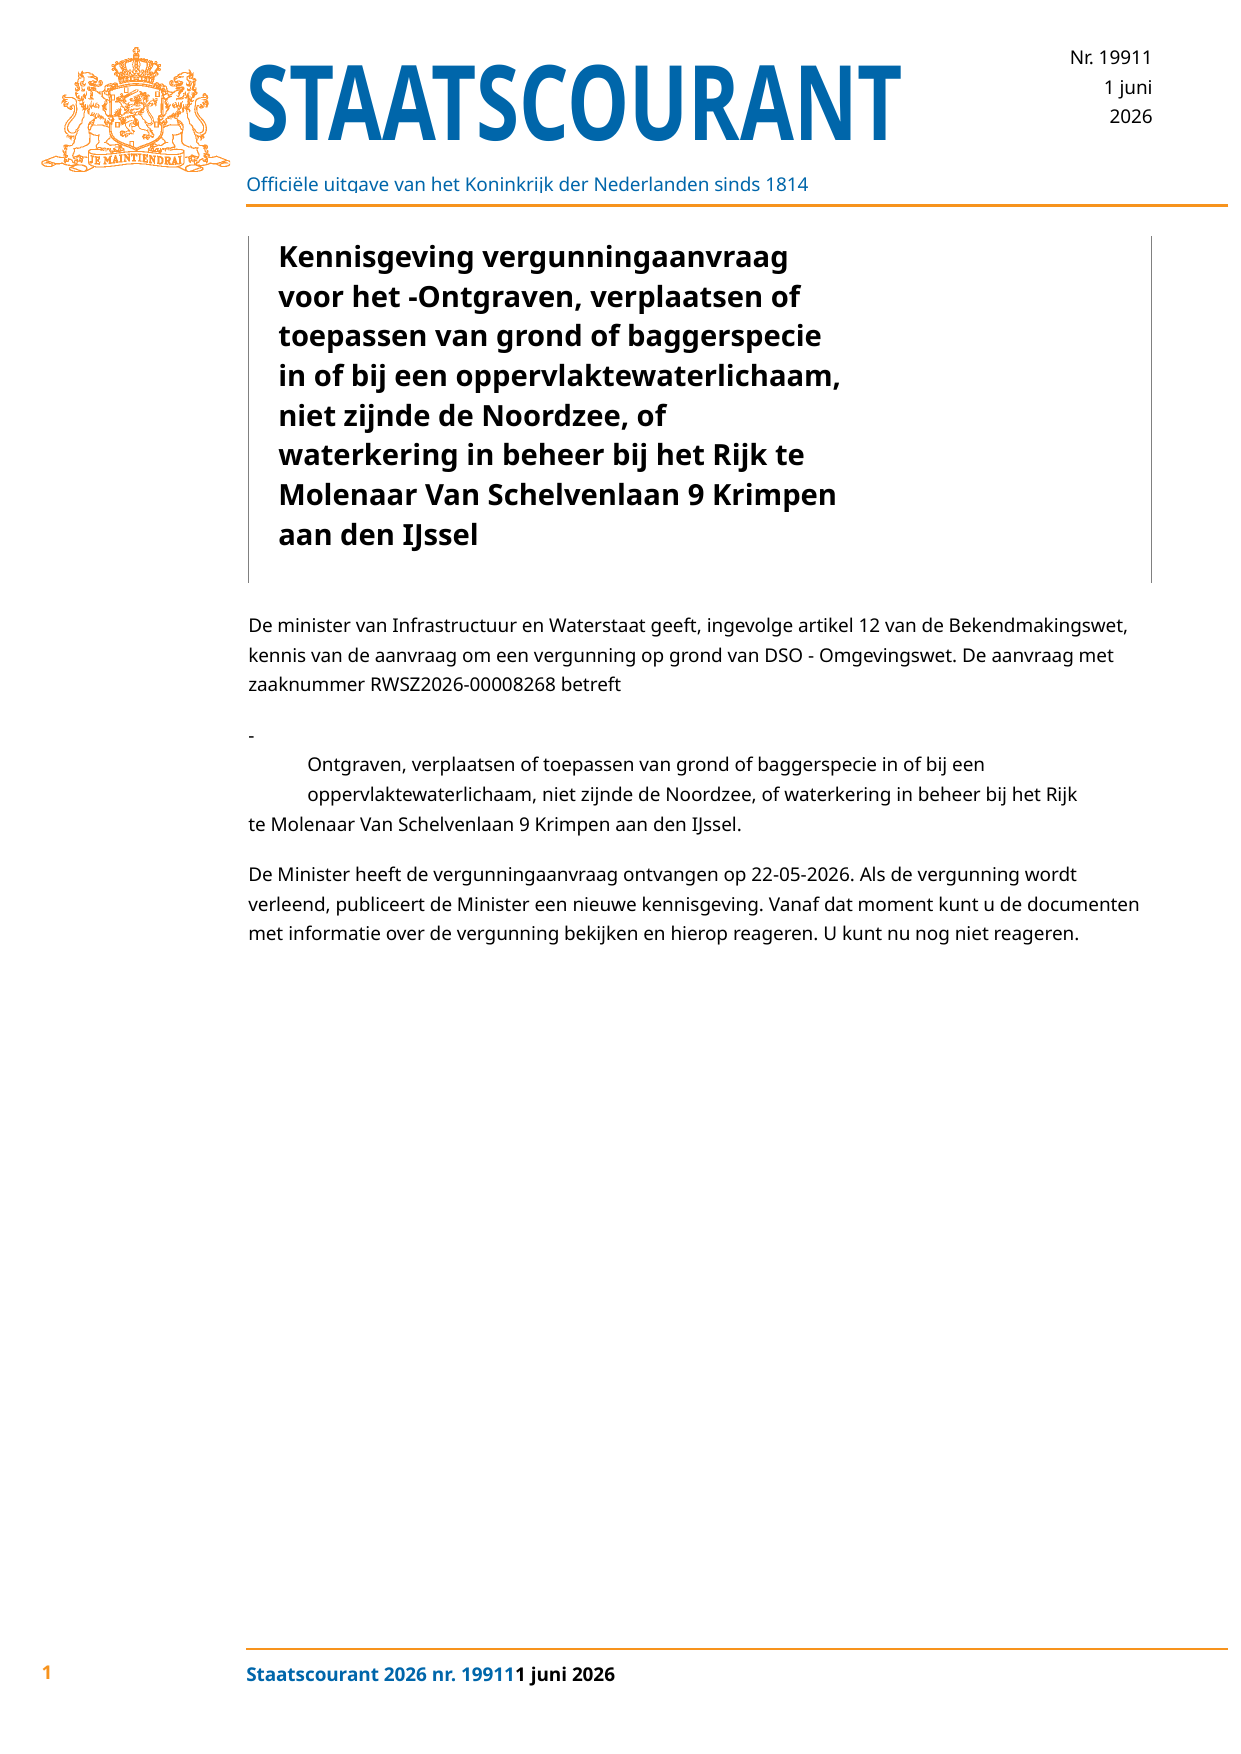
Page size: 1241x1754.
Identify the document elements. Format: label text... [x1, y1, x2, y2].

table_header [850, 236, 912, 413]
picture [912, 236, 1090, 414]
table_header Kennisgeving vergunningaanvraag voor het -Ontgraven, verplaatsen of toepassen van grond of baggerspecie in of bij een oppervlaktewaterlichaam, niet zijnde de Noordzee, of waterkering in beheer bij het Rijk te Molenaar Van Schelvenlaan 9 Krimpen aan den IJssel [249, 236, 850, 583]
picture [41, 47, 231, 172]
table_header [850, 414, 1151, 583]
list Ontgraven, verplaatsen of toepassen van grond of baggerspecie in of bij een oppervlaktewaterlichaam, niet zijnde de Noordzee, of waterkering in beheer bij het Rijk [248, 752, 1152, 807]
table_header [1090, 236, 1151, 413]
text De Minister heeft de vergunningaanvraag ontvangen op 22-05-2026. Als de vergunning wordt verleend, publiceert de Minister een nieuwe kennisgeving. Vanaf dat moment kunt u de documenten met informatie over de vergunning bekijken en hierop reageren. U kunt nu nog niet reageren. [248, 861, 1152, 946]
text De minister van Infrastructuur en Waterstaat geeft, ingevolge artikel 12 van de Bekendmakingswet, kennis van de aanvraag om een vergunning op grond van DSO - Omgevingswet. De aanvraag met zaaknummer RWSZ2026-00008268 betreft [248, 612, 1152, 697]
text te Molenaar Van Schelvenlaan 9 Krimpen aan den IJssel. [248, 811, 1152, 836]
